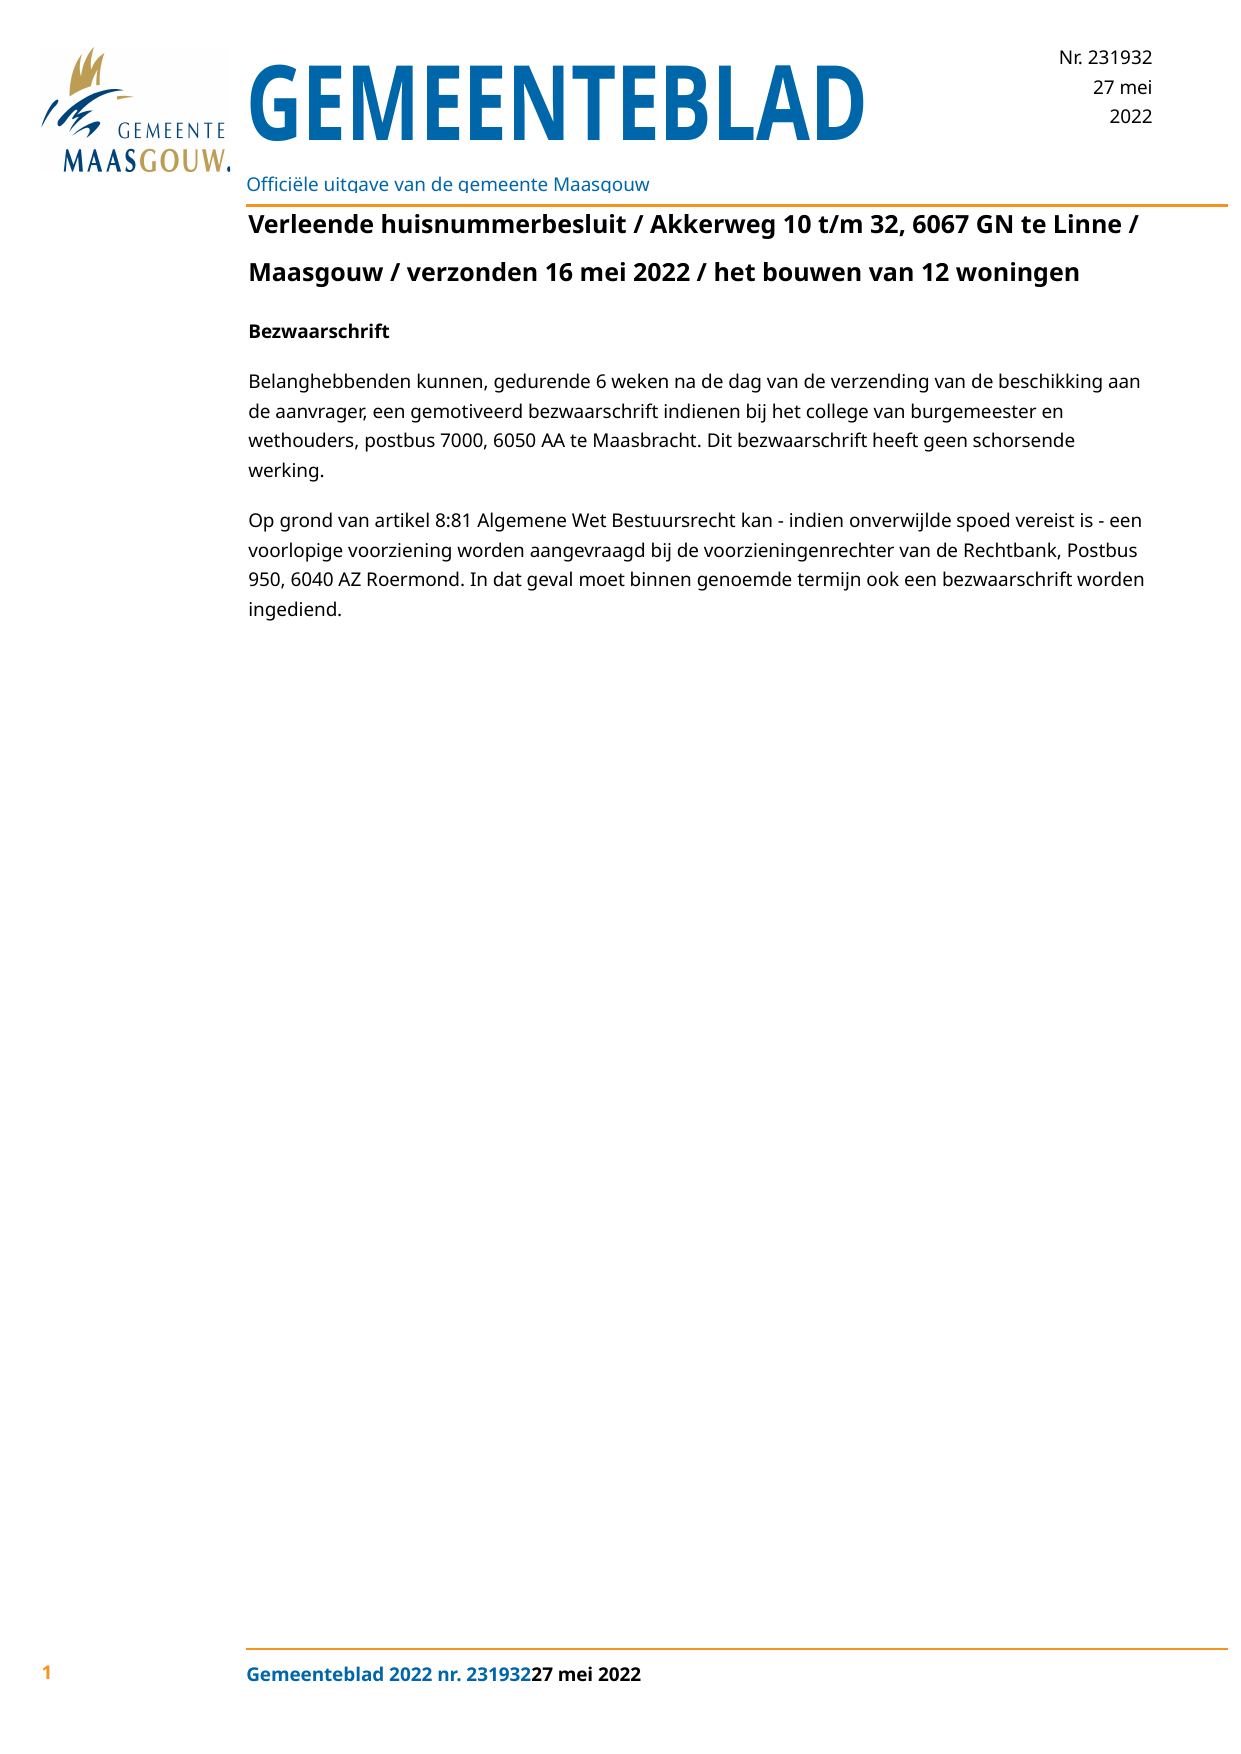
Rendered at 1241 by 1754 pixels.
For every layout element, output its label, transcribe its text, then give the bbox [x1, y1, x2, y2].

text Verleende huisnummerbesluit / Akkerweg 10 t/m 32, 6067 GN te Linne / Maasgouw / verzonden 16 mei 2022 / het bouwen van 12 woningen [248, 207, 1152, 288]
text Bezwaarschrift [248, 318, 1152, 344]
picture [41, 47, 231, 172]
text Belanghebbenden kunnen, gedurende 6 weken na de dag van de verzending van de beschikking aan de aanvrager, een gemotiveerd bezwaarschrift indienen bij het college van burgemeester en wethouders, postbus 7000, 6050 AA te Maasbracht. Dit bezwaarschrift heeft geen schorsende werking. [248, 368, 1152, 483]
text Op grond van artikel 8:81 Algemene Wet Bestuursrecht kan - indien onverwijlde spoed vereist is - een voorlopige voorziening worden aangevraagd bij de voorzieningenrechter van de Rechtbank, Postbus 950, 6040 AZ Roermond. In dat geval moet binnen genoemde termijn ook een bezwaarschrift worden ingediend. [248, 507, 1152, 622]
